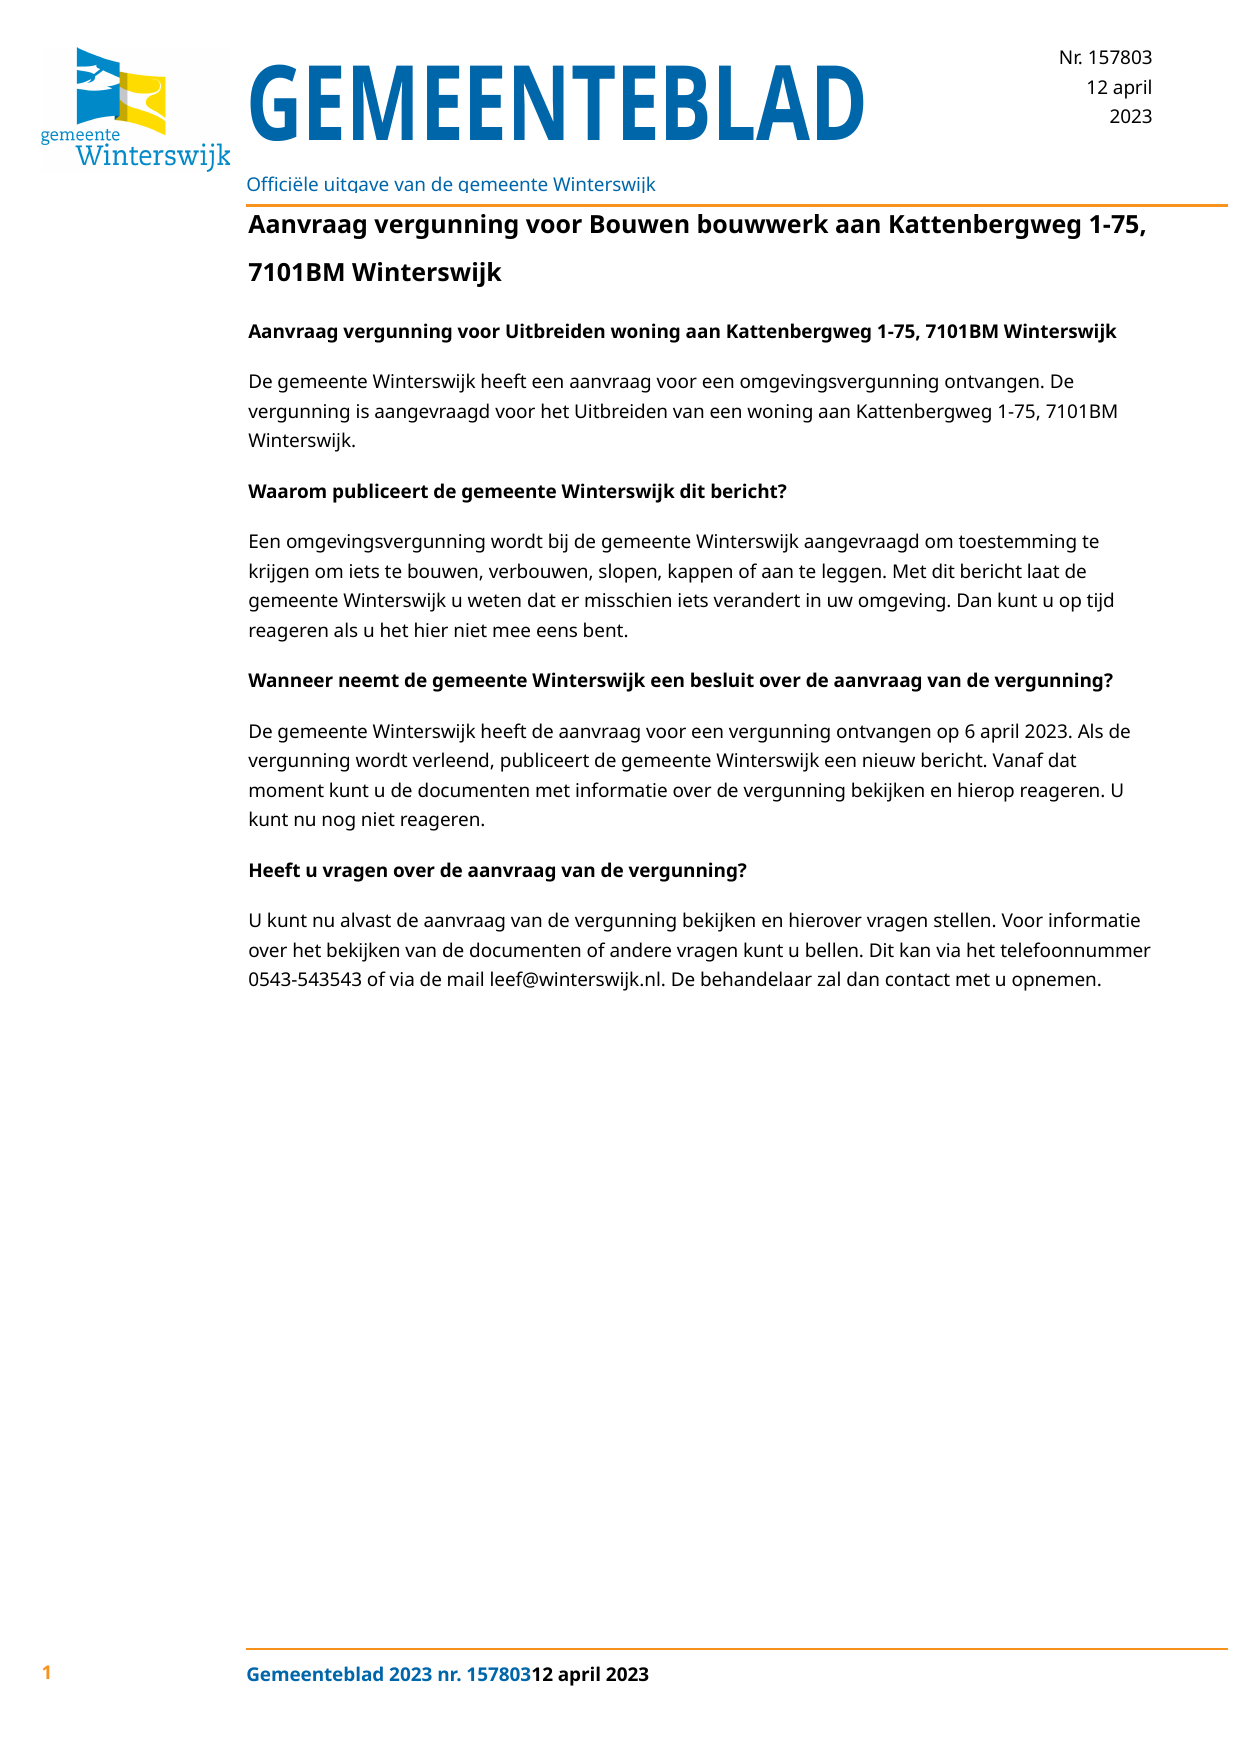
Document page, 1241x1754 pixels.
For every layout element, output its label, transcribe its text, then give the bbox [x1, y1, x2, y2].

text De gemeente Winterswijk heeft de aanvraag voor een vergunning ontvangen op 6 april 2023. Als de vergunning wordt verleend, publiceert de gemeente Winterswijk een nieuw bericht. Vanaf dat moment kunt u de documenten met informatie over de vergunning bekijken en hierop reageren. U kunt nu nog niet reageren. [248, 718, 1152, 832]
text Wanneer neemt de gemeente Winterswijk een besluit over de aanvraag van de vergunning? [248, 667, 1152, 693]
picture [41, 47, 231, 172]
text Heeft u vragen over de aanvraag van de vergunning? [248, 857, 1152, 883]
text Aanvraag vergunning voor Bouwen bouwwerk aan Kattenbergweg 1-75, 7101BM Winterswijk [248, 207, 1152, 288]
text Aanvraag vergunning voor Uitbreiden woning aan Kattenbergweg 1-75, 7101BM Winterswijk [248, 318, 1152, 344]
text Waarom publiceert de gemeente Winterswijk dit bericht? [248, 478, 1152, 504]
text Een omgevingsvergunning wordt bij de gemeente Winterswijk aangevraagd om toestemming te krijgen om iets te bouwen, verbouwen, slopen, kappen of aan te leggen. Met dit bericht laat de gemeente Winterswijk u weten dat er misschien iets verandert in uw omgeving. Dan kunt u op tijd reageren als u het hier niet mee eens bent. [248, 528, 1152, 643]
picture [225, 153, 231, 162]
text De gemeente Winterswijk heeft een aanvraag voor een omgevingsvergunning ontvangen. De vergunning is aangevraagd voor het Uitbreiden van een woning aan Kattenbergweg 1-75, 7101BM Winterswijk. [248, 368, 1152, 453]
text U kunt nu alvast de aanvraag van de vergunning bekijken en hierover vragen stellen. Voor informatie over het bekijken van de documenten of andere vragen kunt u bellen. Dit kan via het telefoonnummer 0543-543543 of via de mail leef@winterswijk.nl. De behandelaar zal dan contact met u opnemen. [248, 907, 1152, 992]
